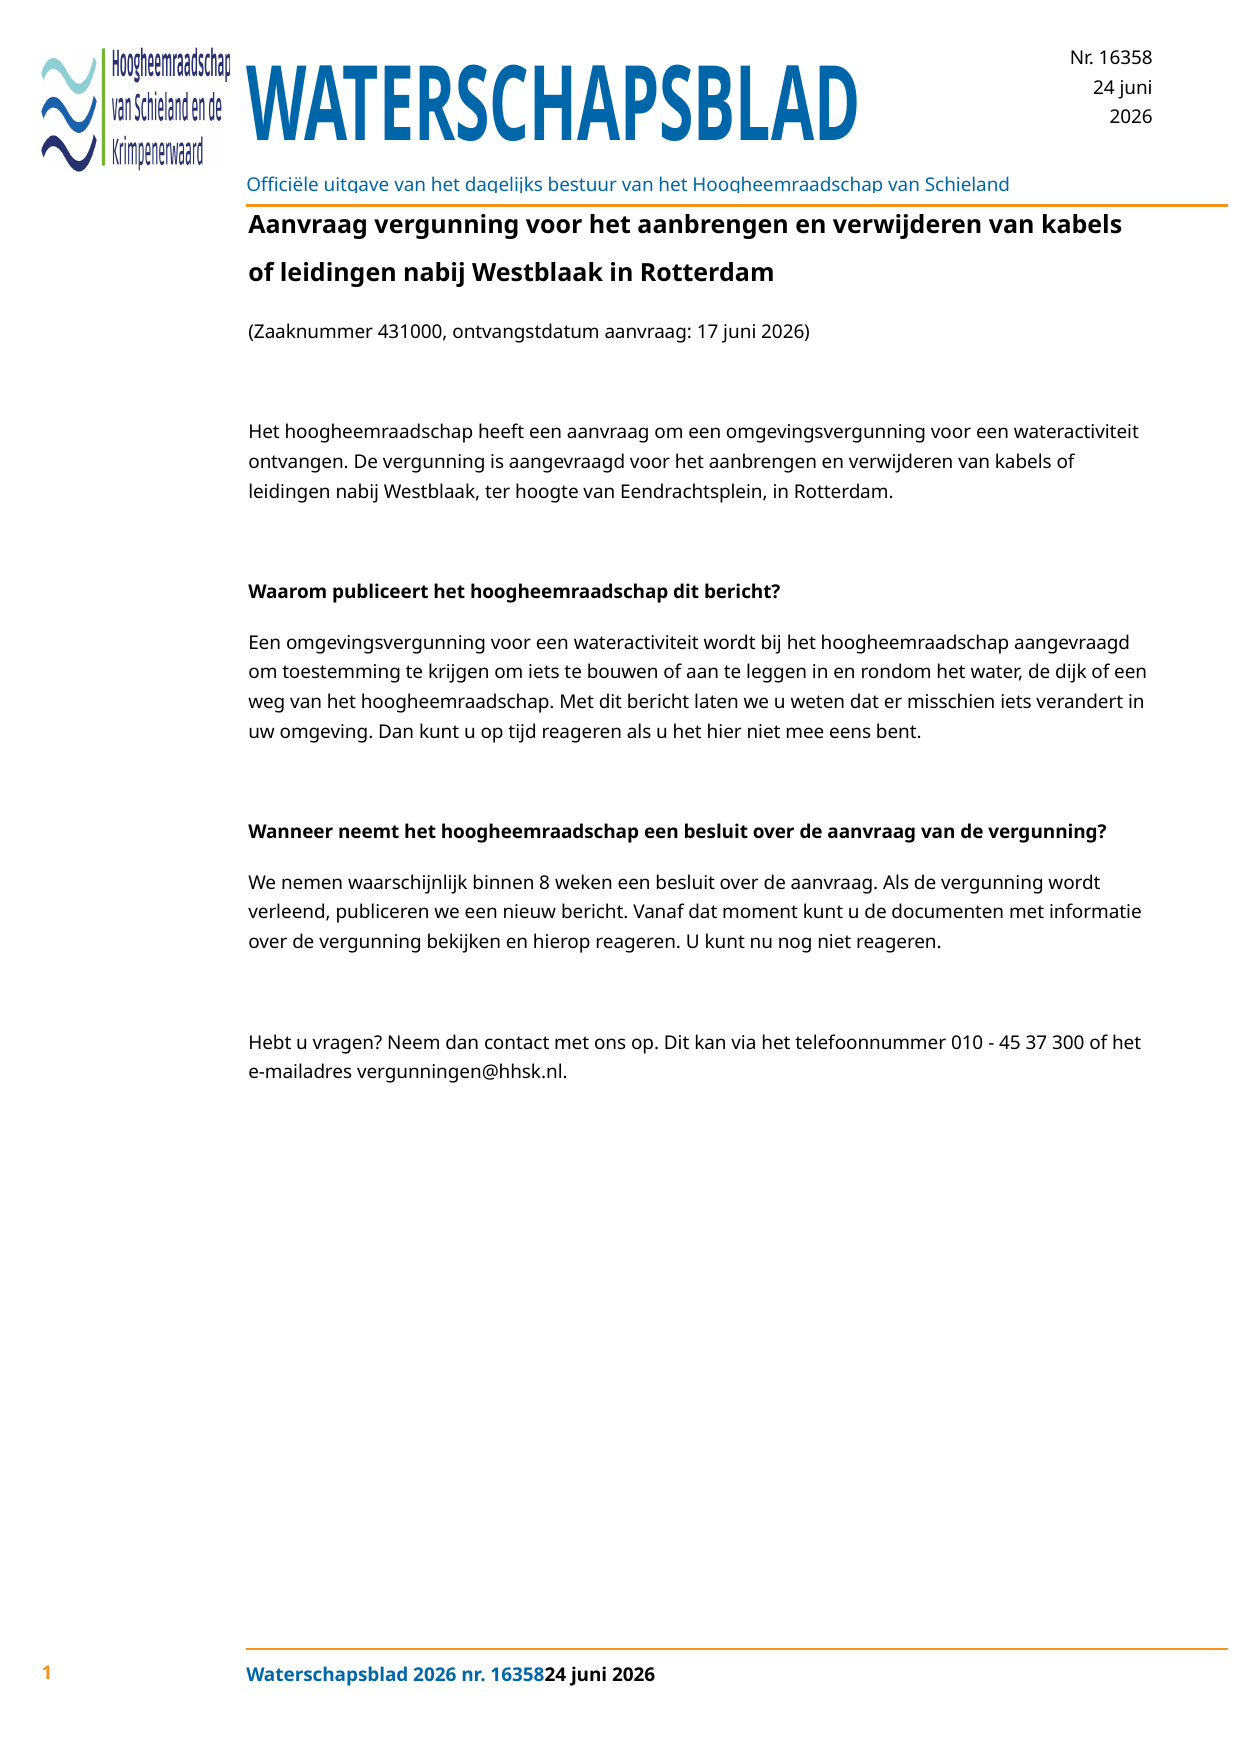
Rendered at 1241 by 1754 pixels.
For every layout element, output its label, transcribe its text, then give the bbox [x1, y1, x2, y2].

text Wanneer neemt het hoogheemraadschap een besluit over de aanvraag van de vergunning? [248, 819, 1152, 844]
text Waarom publiceert het hoogheemraadschap dit bericht? [248, 579, 1152, 604]
picture [41, 47, 231, 172]
text Aanvraag vergunning voor het aanbrengen en verwijderen van kabels of leidingen nabij Westblaak in Rotterdam [248, 207, 1152, 288]
text Het hoogheemraadschap heeft een aanvraag om een omgevingsvergunning voor een wateractiviteit ontvangen. De vergunning is aangevraagd voor het aanbrengen en verwijderen van kabels of leidingen nabij Westblaak, ter hoogte van Eendrachtsplein, in Rotterdam. [248, 419, 1152, 504]
text Hebt u vragen? Neem dan contact met ons op. Dit kan via het telefoonnummer 010 - 45 37 300 of het e-mailadres vergunningen@hhsk.nl. [248, 1029, 1152, 1084]
text Een omgevingsvergunning voor een wateractiviteit wordt bij het hoogheemraadschap aangevraagd om toestemming te krijgen om iets te bouwen of aan te leggen in en rondom het water, de dijk of een weg van het hoogheemraadschap. Met dit bericht laten we u weten dat er misschien iets verandert in uw omgeving. Dan kunt u op tijd reageren als u het hier niet mee eens bent. [248, 629, 1152, 744]
text (Zaaknummer 431000, ontvangstdatum aanvraag: 17 juni 2026) [248, 318, 1152, 344]
text We nemen waarschijnlijk binnen 8 weken een besluit over de aanvraag. Als de vergunning wordt verleend, publiceren we een nieuw bericht. Vanaf dat moment kunt u de documenten met informatie over de vergunning bekijken en hierop reageren. U kunt nu nog niet reageren. [248, 869, 1152, 954]
